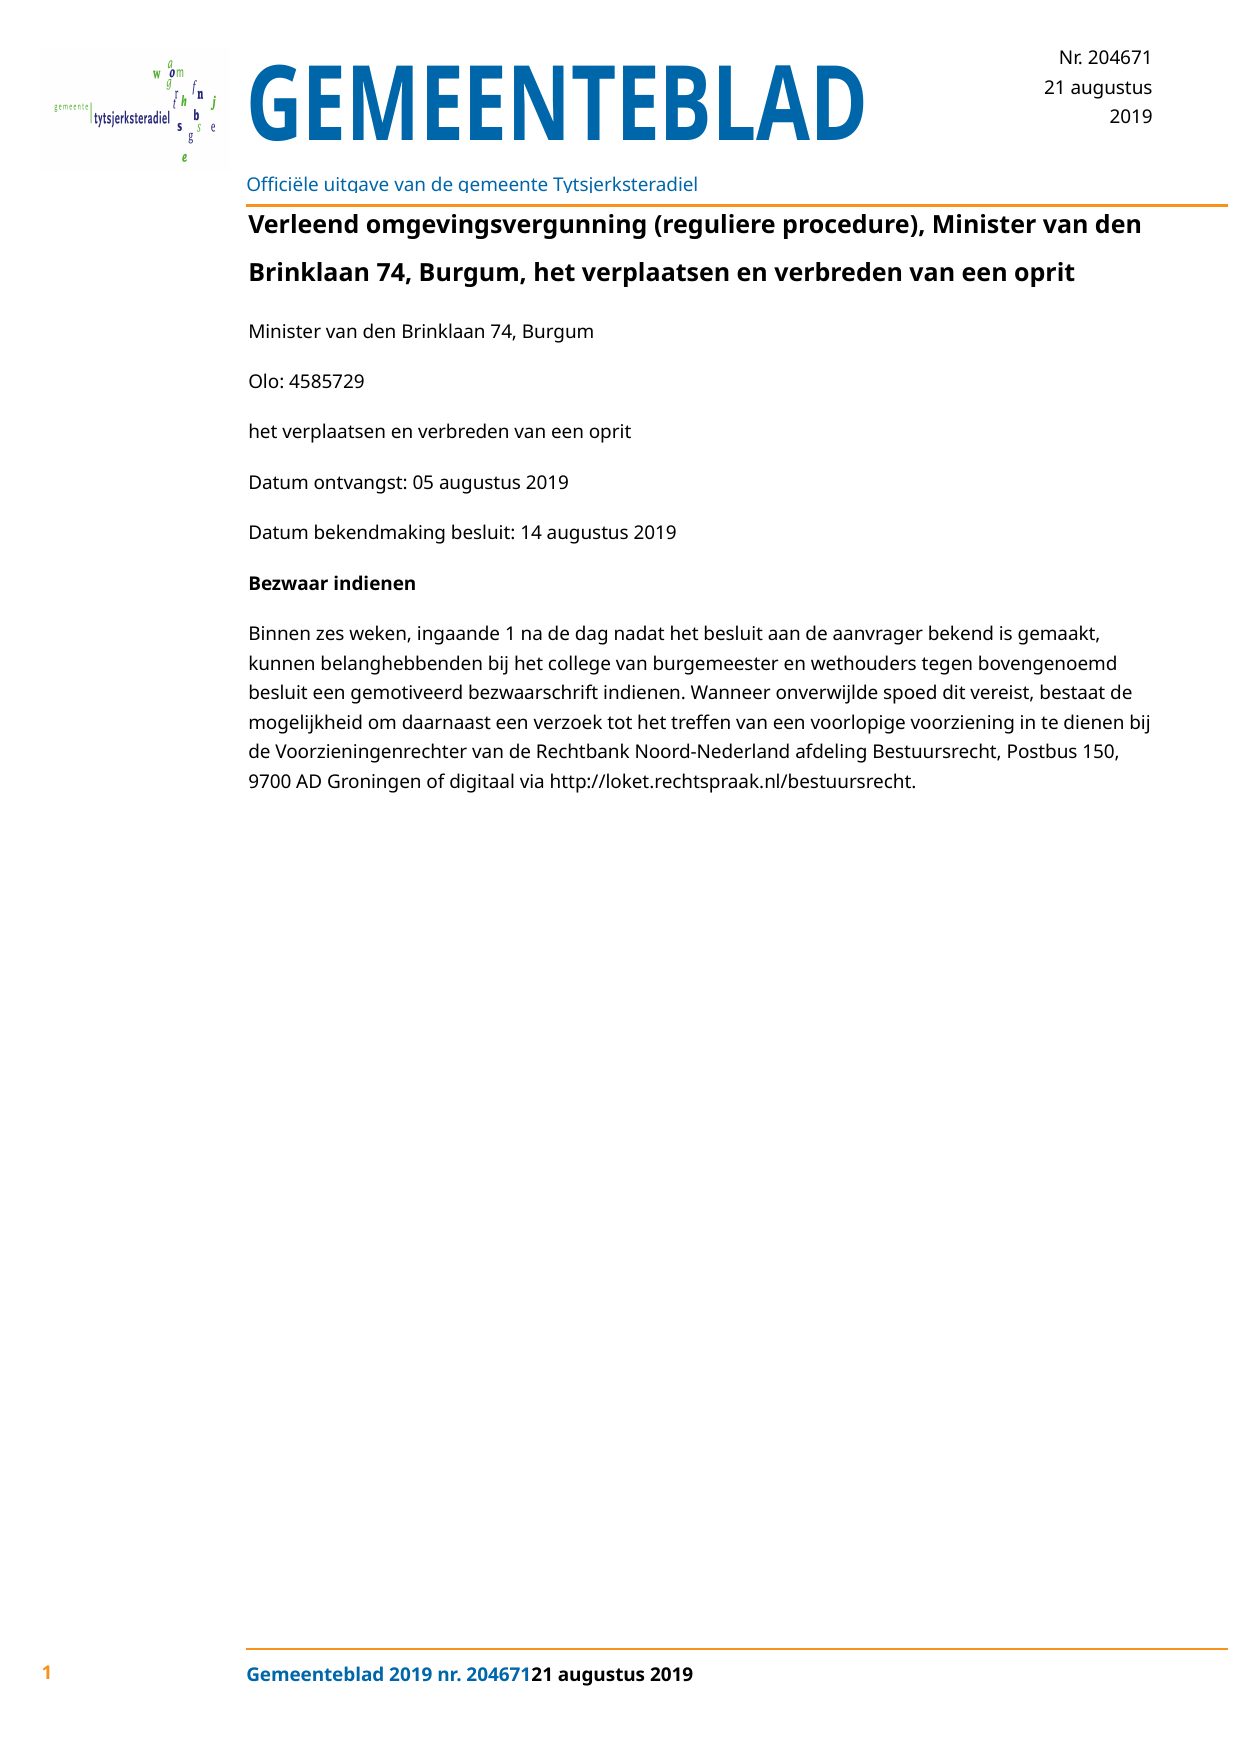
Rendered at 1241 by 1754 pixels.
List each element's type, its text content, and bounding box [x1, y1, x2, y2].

text het verplaatsen en verbreden van een oprit [248, 419, 1152, 444]
text Datum bekendmaking besluit: 14 augustus 2019 [248, 519, 1152, 545]
text Binnen zes weken, ingaande 1 na de dag nadat het besluit aan de aanvrager bekend is gemaakt, kunnen belanghebbenden bij het college van burgemeester en wethouders tegen bovengenoemd besluit een gemotiveerd bezwaarschrift indienen. Wanneer onverwijlde spoed dit vereist, bestaat de mogelijkheid om daarnaast een verzoek tot het treffen van een voorlopige voorziening in te dienen bij de Voorzieningenrechter van de Rechtbank Noord-Nederland afdeling Bestuursrecht, Postbus 150, 9700 AD Groningen of digitaal via http://loket.rechtspraak.nl/bestuursrecht. [248, 620, 1152, 794]
text Verleend omgevingsvergunning (reguliere procedure), Minister van den Brinklaan 74, Burgum, het verplaatsen en verbreden van een oprit [248, 207, 1152, 288]
picture [41, 47, 231, 172]
text Datum ontvangst: 05 augustus 2019 [248, 469, 1152, 495]
text Olo: 4585729 [248, 368, 1152, 394]
text Bezwaar indienen [248, 570, 1152, 596]
text Minister van den Brinklaan 74, Burgum [248, 318, 1152, 344]
